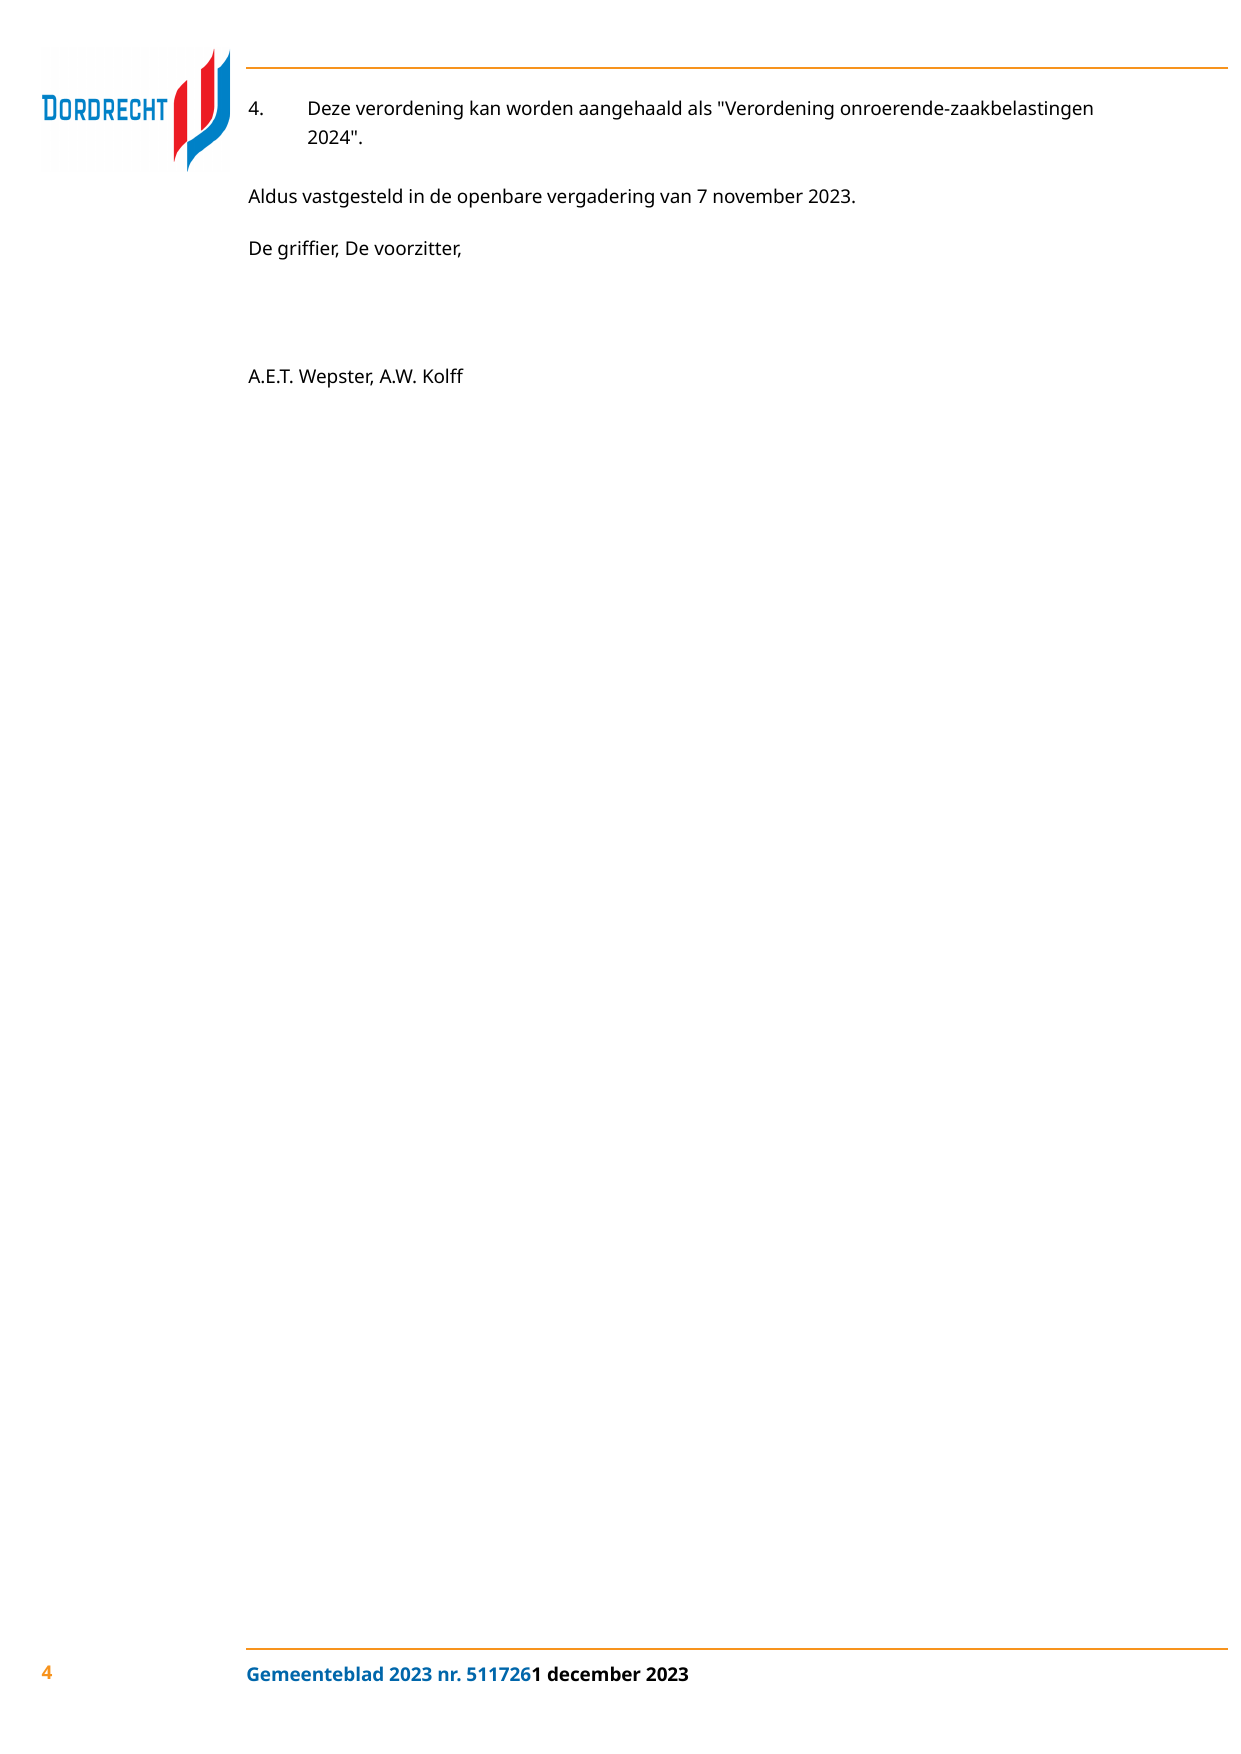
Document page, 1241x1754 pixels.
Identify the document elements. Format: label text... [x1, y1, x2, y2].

text De griffier, De voorzitter, [248, 235, 1152, 261]
picture [41, 47, 231, 172]
list Deze verordening kan worden aangehaald als "Verordening onroerende-zaakbelastingen 2024". [248, 95, 1152, 150]
text A.E.T. Wepster, A.W. Kolff [248, 364, 1152, 389]
text Aldus vastgesteld in de openbare vergadering van 7 november 2023. [248, 183, 1152, 209]
